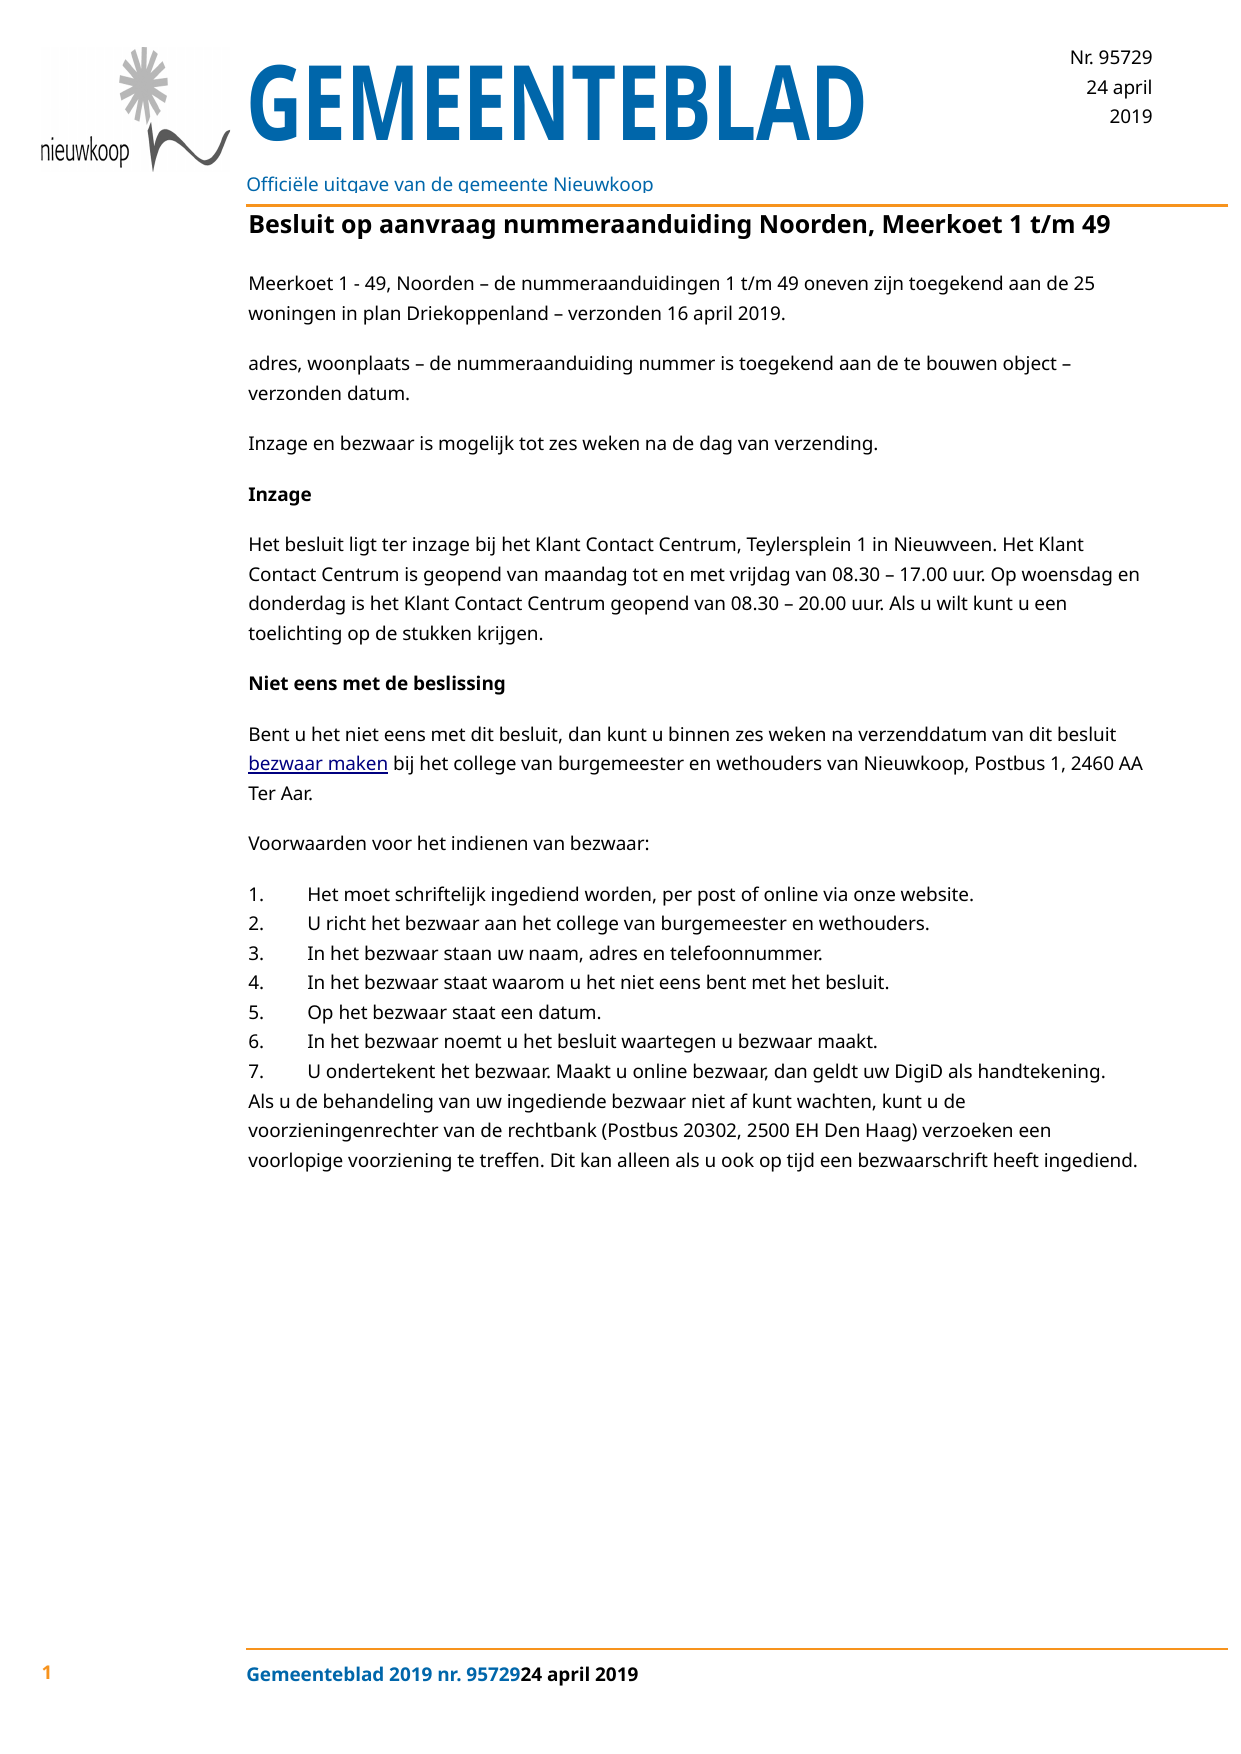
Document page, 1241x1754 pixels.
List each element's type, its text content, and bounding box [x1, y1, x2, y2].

text Voorwaarden voor het indienen van bezwaar: [248, 830, 1152, 856]
text Besluit op aanvraag nummeraanduiding Noorden, Meerkoet 1 t/m 49 [248, 207, 1152, 241]
list In het bezwaar noemt u het besluit waartegen u bezwaar maakt. [248, 1029, 1152, 1054]
list Het moet schriftelijk ingediend worden, per post of online via onze website. [248, 881, 1152, 906]
text Het besluit ligt ter inzage bij het Klant Contact Centrum, Teylersplein 1 in Nieuwveen. Het Klant Contact Centrum is geopend van maandag tot en met vrijdag van 08.30 – 17.00 uur. Op woensdag en donderdag is het Klant Contact Centrum geopend van 08.30 – 20.00 uur. Als u wilt kunt u een toelichting op de stukken krijgen. [248, 531, 1152, 646]
text Inzage [248, 481, 1152, 506]
text adres, woonplaats – de nummeraanduiding nummer is toegekend aan de te bouwen object – verzonden datum. [248, 350, 1152, 406]
list U ondertekent het bezwaar. Maakt u online bezwaar, dan geldt uw DigiD als handtekening. [248, 1058, 1152, 1084]
text Inzage en bezwaar is mogelijk tot zes weken na de dag van verzending. [248, 430, 1152, 456]
list U richt het bezwaar aan het college van burgemeester en wethouders. [248, 910, 1152, 936]
text Bent u het niet eens met dit besluit, dan kunt u binnen zes weken na verzenddatum van dit besluit bezwaar maken bij het college van burgemeester en wethouders van Nieuwkoop, Postbus 1, 2460 AA Ter Aar. [248, 721, 1152, 806]
text Meerkoet 1 - 49, Noorden – de nummeraanduidingen 1 t/m 49 oneven zijn toegekend aan de 25 woningen in plan Driekoppenland – verzonden 16 april 2019. [248, 270, 1152, 326]
picture [41, 47, 231, 172]
list Op het bezwaar staat een datum. [248, 999, 1152, 1025]
list In het bezwaar staan uw naam, adres en telefoonnummer. [248, 940, 1152, 966]
list In het bezwaar staat waarom u het niet eens bent met het besluit. [248, 969, 1152, 995]
text Als u de behandeling van uw ingediende bezwaar niet af kunt wachten, kunt u de voorzieningenrechter van de rechtbank (Postbus 20302, 2500 EH Den Haag) verzoeken een voorlopige voorziening te treffen. Dit kan alleen als u ook op tijd een bezwaarschrift heeft ingediend. [248, 1088, 1152, 1173]
text Niet eens met de beslissing [248, 670, 1152, 696]
